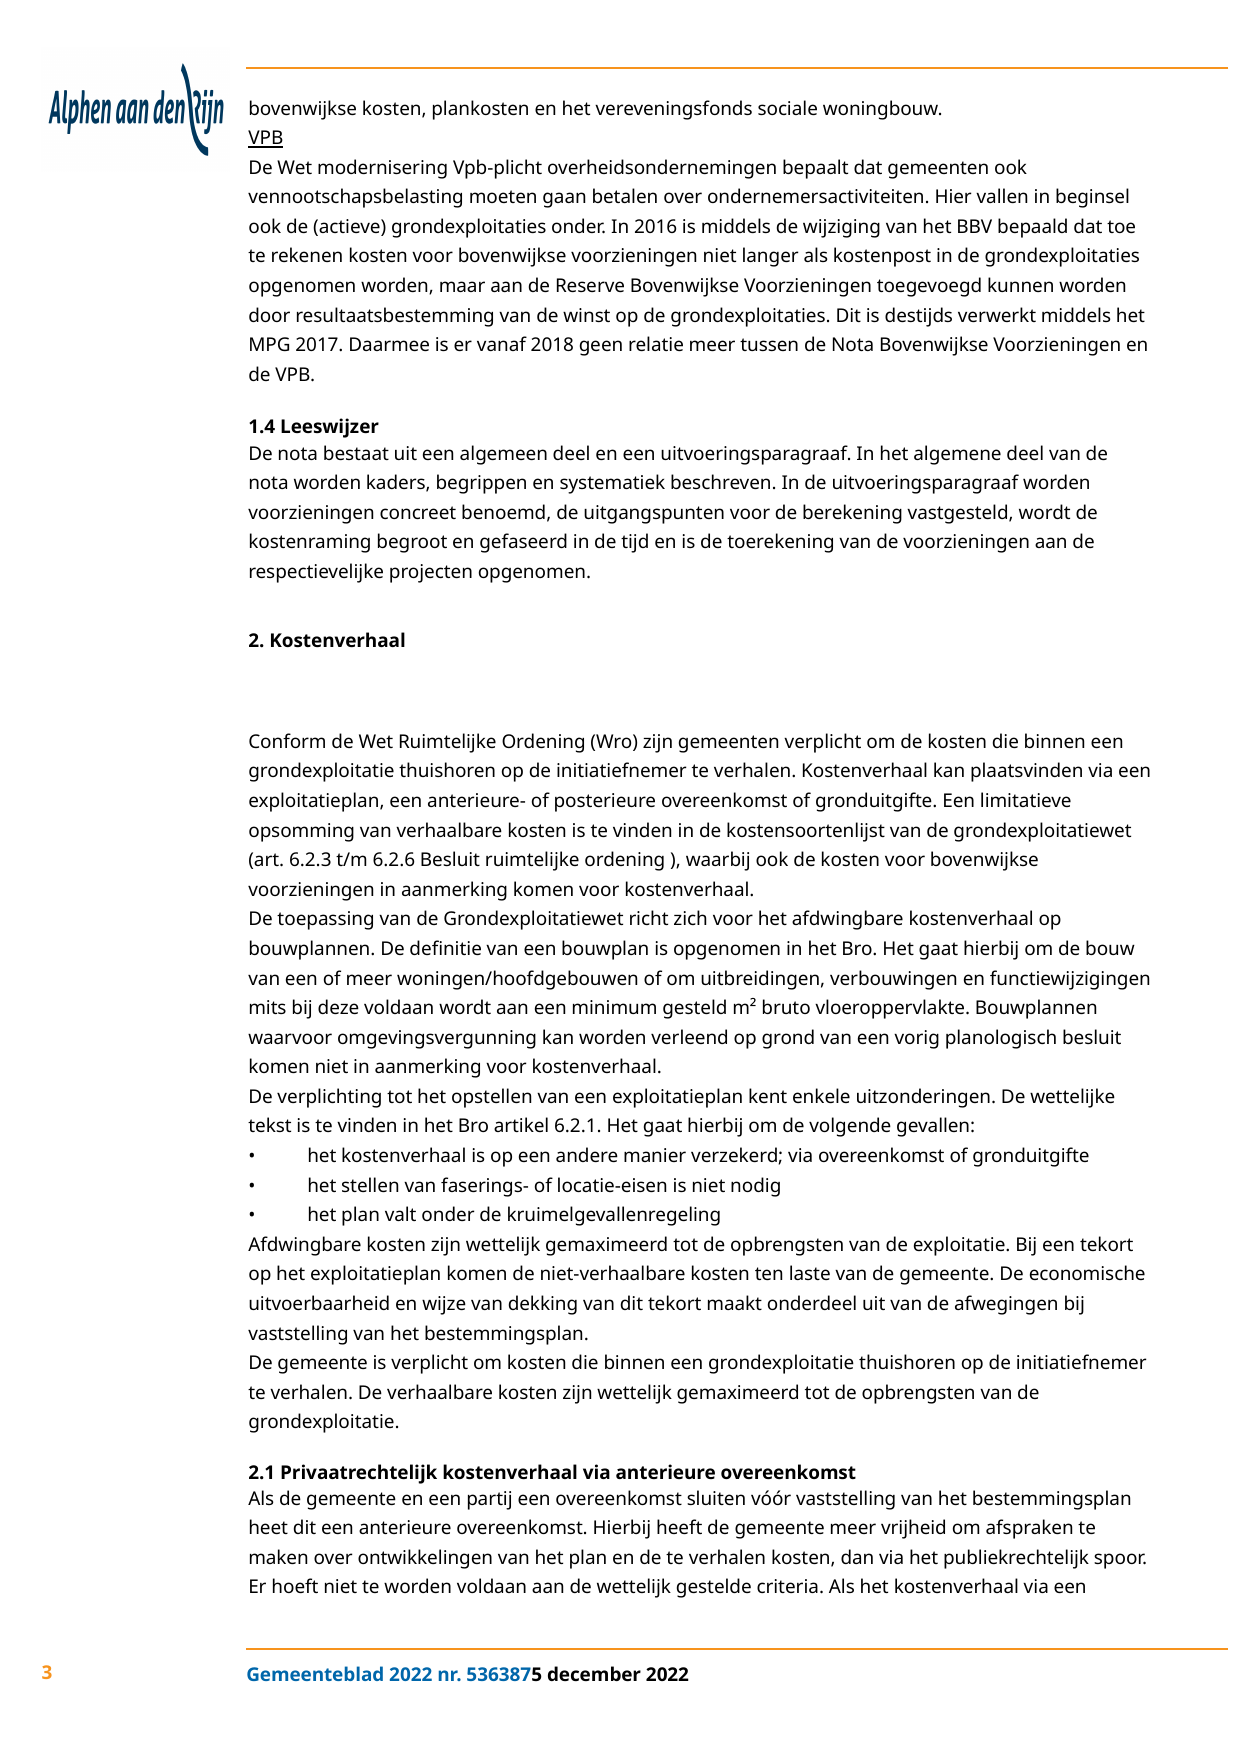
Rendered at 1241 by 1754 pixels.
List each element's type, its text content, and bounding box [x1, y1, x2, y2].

text De toepassing van de Grondexploitatiewet richt zich voor het afdwingbare kostenverhaal op bouwplannen. De definitie van een bouwplan is opgenomen in het Bro. Het gaat hierbij om de bouw van een of meer woningen/hoofdgebouwen of om uitbreidingen, verbouwingen en functiewijzigingen mits bij deze voldaan wordt aan een minimum gesteld m² bruto vloeroppervlakte. Bouwplannen waarvoor omgevingsvergunning kan worden verleend op grond van een vorig planologisch besluit komen niet in aanmerking voor kostenverhaal. [248, 906, 1152, 1079]
text 1.4 Leeswijzer [248, 411, 1152, 440]
list het kostenverhaal is op een andere manier verzekerd; via overeenkomst of gronduitgifte [248, 1142, 1152, 1168]
picture [41, 47, 231, 172]
text De nota bestaat uit een algemeen deel en een uitvoeringsparagraaf. In het algemene deel van de nota worden kaders, begrippen en systematiek beschreven. In de uitvoeringsparagraaf worden voorzieningen concreet benoemd, de uitgangspunten voor de berekening vastgesteld, wordt de kostenraming begroot en gefaseerd in de tijd en is de toerekening van de voorzieningen aan de respectievelijke projecten opgenomen. [248, 440, 1152, 584]
text bovenwijkse kosten, plankosten en het vereveningsfonds sociale woningbouw. [248, 95, 1152, 121]
text De gemeente is verplicht om kosten die binnen een grondexploitatie thuishoren op de initiatiefnemer te verhalen. De verhaalbare kosten zijn wettelijk gemaximeerd tot de opbrengsten van de grondexploitatie. [248, 1349, 1152, 1434]
text 2. Kostenverhaal [248, 625, 1152, 653]
text Conform de Wet Ruimtelijke Ordening (Wro) zijn gemeenten verplicht om de kosten die binnen een grondexploitatie thuishoren op de initiatiefnemer te verhalen. Kostenverhaal kan plaatsvinden via een exploitatieplan, een anterieure- of posterieure overeenkomst of gronduitgifte. Een limitatieve opsomming van verhaalbare kosten is te vinden in de kostensoortenlijst van de grondexploitatiewet (art. 6.2.3 t/m 6.2.6 Besluit ruimtelijke ordening ), waarbij ook de kosten voor bovenwijkse voorzieningen in aanmerking komen voor kostenverhaal. [248, 728, 1152, 902]
text Afdwingbare kosten zijn wettelijk gemaximeerd tot de opbrengsten van de exploitatie. Bij een tekort op het exploitatieplan komen de niet-verhaalbare kosten ten laste van de gemeente. De economische uitvoerbaarheid en wijze van dekking van dit tekort maakt onderdeel uit van de afwegingen bij vaststelling van het bestemmingsplan. [248, 1231, 1152, 1346]
text De Wet modernisering Vpb-plicht overheidsondernemingen bepaalt dat gemeenten ook vennootschapsbelasting moeten gaan betalen over ondernemersactiviteiten. Hier vallen in beginsel ook de (actieve) grondexploitaties onder. In 2016 is middels de wijziging van het BBV bepaald dat toe te rekenen kosten voor bovenwijkse voorzieningen niet langer als kostenpost in de grondexploitaties opgenomen worden, maar aan de Reserve Bovenwijkse Voorzieningen toegevoegd kunnen worden door resultaatsbestemming van de winst op de grondexploitaties. Dit is destijds verwerkt middels het MPG 2017. Daarmee is er vanaf 2018 geen relatie meer tussen de Nota Bovenwijkse Voorzieningen en de VPB. [248, 154, 1152, 387]
text De verplichting tot het opstellen van een exploitatieplan kent enkele uitzonderingen. De wettelijke tekst is te vinden in het Bro artikel 6.2.1. Het gaat hierbij om de volgende gevallen: [248, 1083, 1152, 1138]
text VPB [248, 124, 1152, 150]
list het stellen van faserings- of locatie-eisen is niet nodig [248, 1172, 1152, 1198]
text Als de gemeente en een partij een overeenkomst sluiten vóór vaststelling van het bestemmingsplan heet dit een anterieure overeenkomst. Hierbij heeft de gemeente meer vrijheid om afspraken te maken over ontwikkelingen van het plan en de te verhalen kosten, dan via het publiekrechtelijk spoor. Er hoeft niet te worden voldaan aan de wettelijk gestelde criteria. Als het kostenverhaal via een [248, 1485, 1152, 1599]
list het plan valt onder de kruimelgevallenregeling [248, 1201, 1152, 1227]
text 2.1 Privaatrechtelijk kostenverhaal via anterieure overeenkomst [248, 1459, 1152, 1485]
